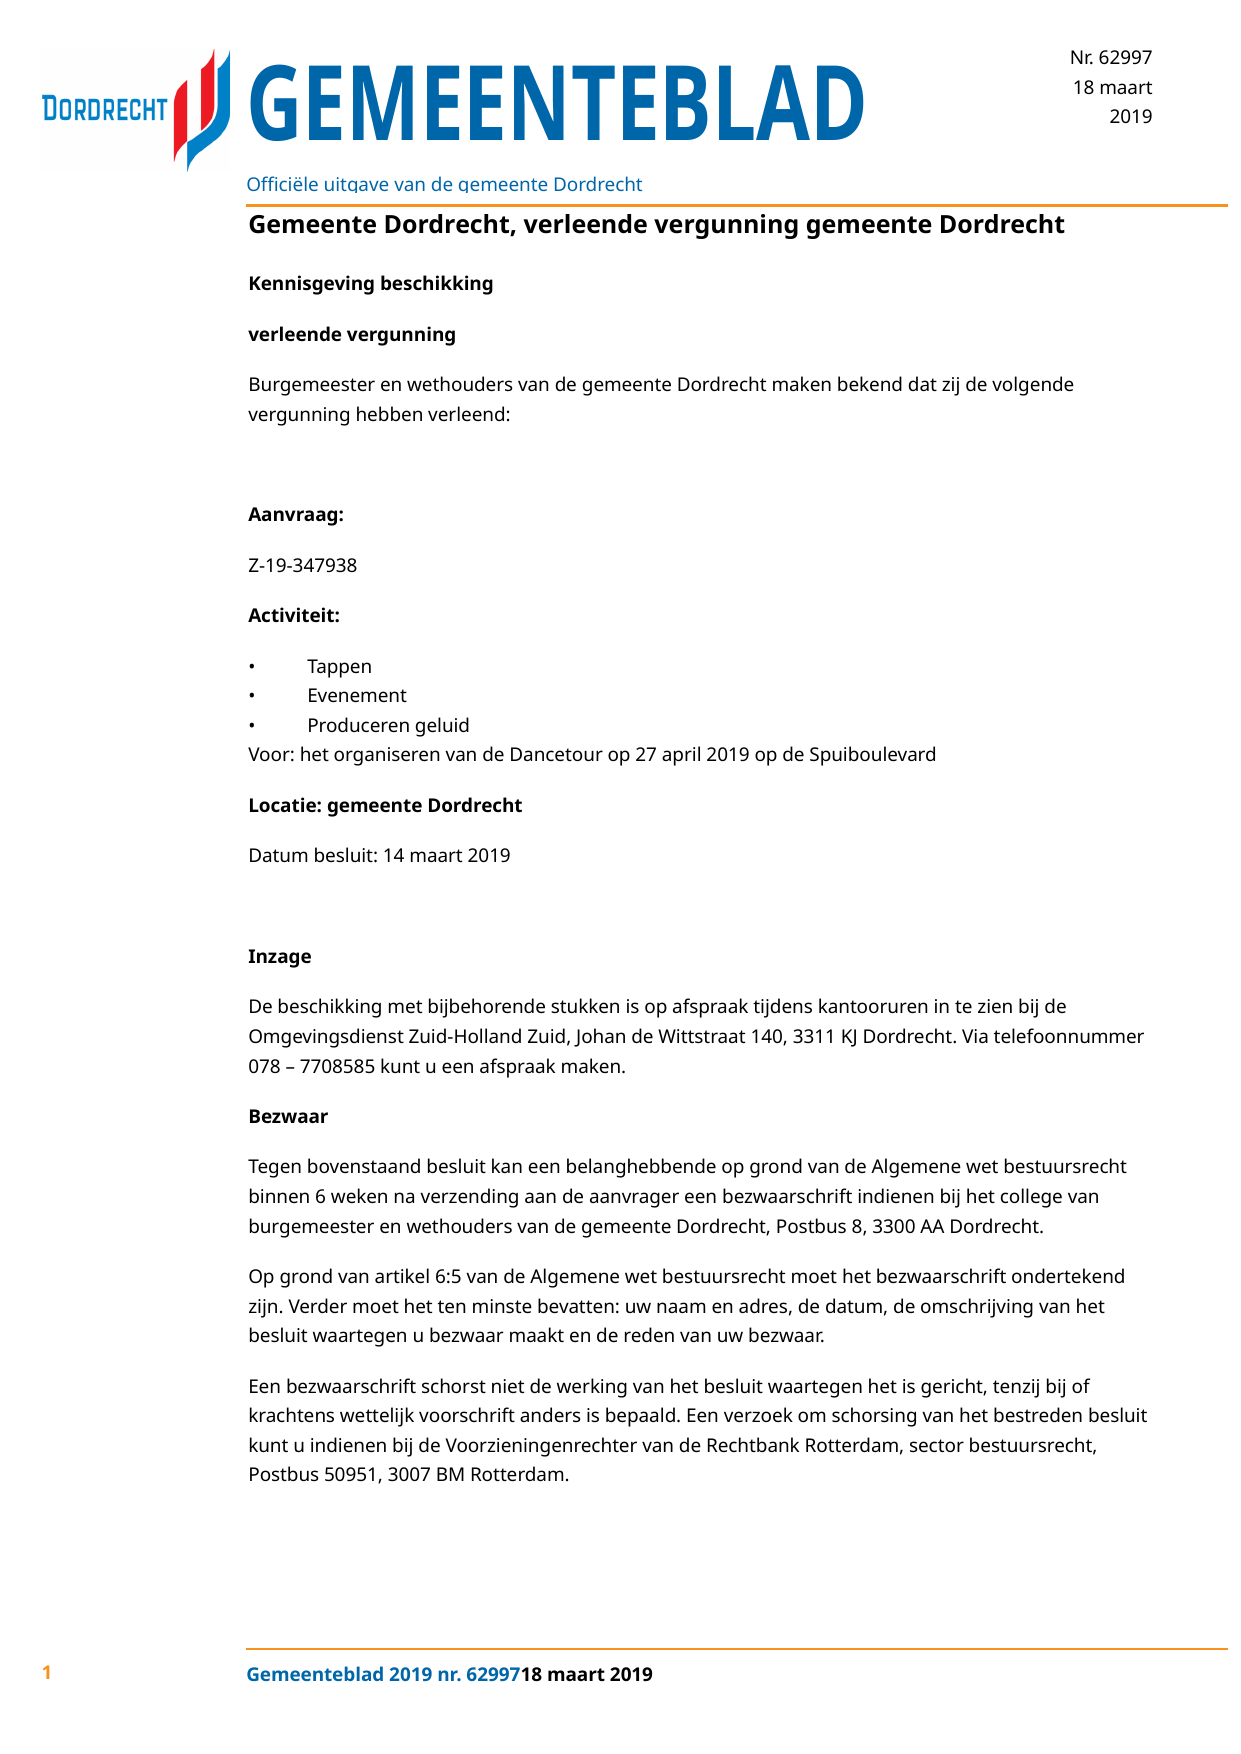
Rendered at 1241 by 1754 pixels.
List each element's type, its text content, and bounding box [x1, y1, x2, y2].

text Een bezwaarschrift schorst niet de werking van het besluit waartegen het is gericht, tenzij bij of krachtens wettelijk voorschrift anders is bepaald. Een verzoek om schorsing van het bestreden besluit kunt u indienen bij de Voorzieningenrechter van de Rechtbank Rotterdam, sector bestuursrecht, Postbus 50951, 3007 BM Rotterdam. [248, 1373, 1152, 1487]
text Kennisgeving beschikking [248, 270, 1152, 296]
text Activiteit: [248, 602, 1152, 628]
text Locatie: gemeente Dordrecht [248, 792, 1152, 818]
text Z-19-347938 [248, 552, 1152, 578]
text Inzage [248, 943, 1152, 969]
text Gemeente Dordrecht, verleende vergunning gemeente Dordrecht [248, 207, 1152, 241]
list Tappen [248, 653, 1152, 678]
text Burgemeester en wethouders van de gemeente Dordrecht maken bekend dat zij de volgende vergunning hebben verleend: [248, 371, 1152, 426]
text Op grond van artikel 6:5 van de Algemene wet bestuursrecht moet het bezwaarschrift ondertekend zijn. Verder moet het ten minste bevatten: uw naam en adres, de datum, de omschrijving van het besluit waartegen u bezwaar maakt en de reden van uw bezwaar. [248, 1263, 1152, 1348]
list Produceren geluid [248, 712, 1152, 738]
picture [41, 47, 231, 172]
list Evenement [248, 682, 1152, 708]
text Tegen bovenstaand besluit kan een belanghebbende op grond van de Algemene wet bestuursrecht binnen 6 weken na verzending aan de aanvrager een bezwaarschrift indienen bij het college van burgemeester en wethouders van de gemeente Dordrecht, Postbus 8, 3300 AA Dordrecht. [248, 1154, 1152, 1238]
text verleende vergunning [248, 321, 1152, 346]
text Datum besluit: 14 maart 2019 [248, 842, 1152, 868]
text De beschikking met bijbehorende stukken is op afspraak tijdens kantooruren in te zien bij de Omgevingsdienst Zuid-Holland Zuid, Johan de Wittstraat 140, 3311 KJ Dordrecht. Via telefoonnummer 078 – 7708585 kunt u een afspraak maken. [248, 994, 1152, 1078]
text Bezwaar [248, 1103, 1152, 1129]
text Aanvraag: [248, 502, 1152, 527]
text Voor: het organiseren van de Dancetour op 27 april 2019 op de Spuiboulevard [248, 742, 1152, 767]
